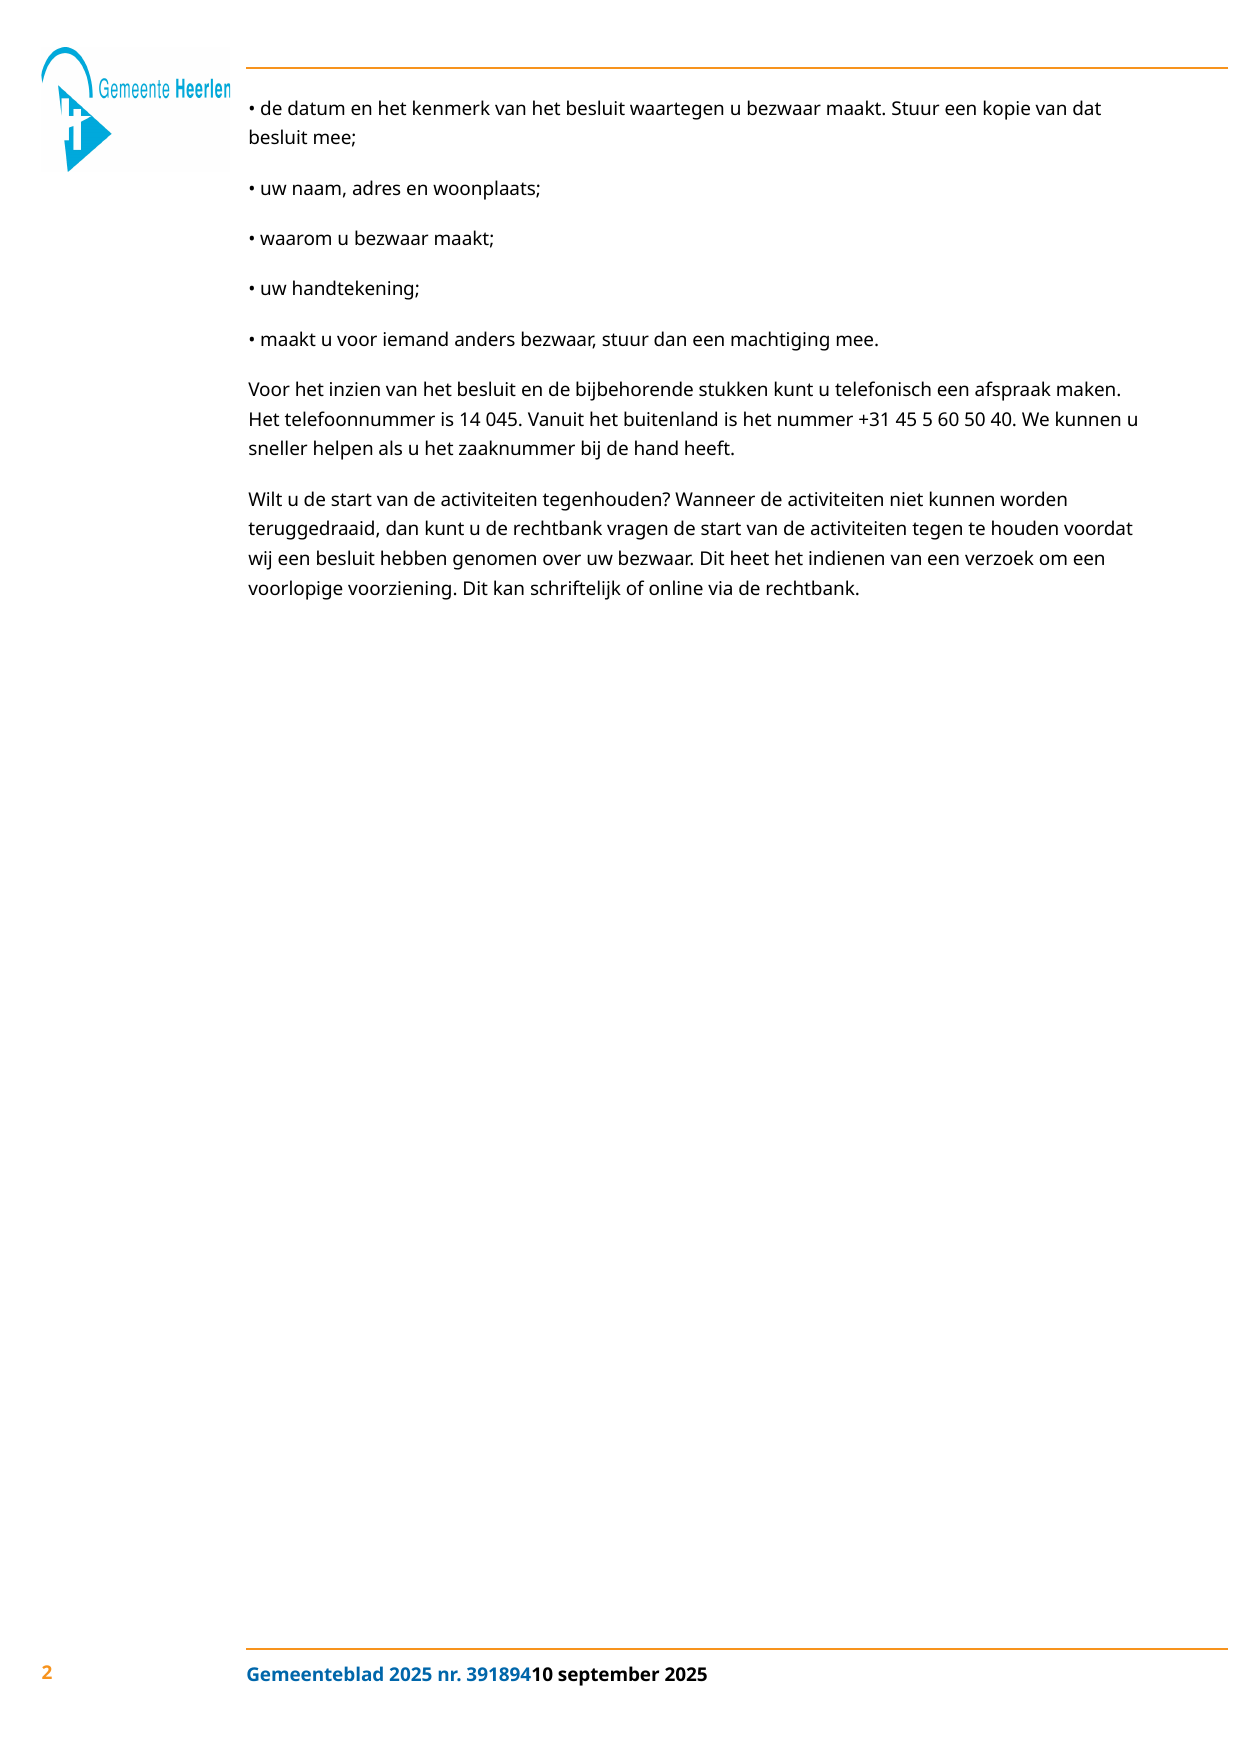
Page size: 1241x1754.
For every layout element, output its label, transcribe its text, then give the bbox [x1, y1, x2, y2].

text • de datum en het kenmerk van het besluit waartegen u bezwaar maakt. Stuur een kopie van dat besluit mee; [248, 95, 1152, 150]
text • waarom u bezwaar maakt; [248, 225, 1152, 251]
text Wilt u de start van de activiteiten tegenhouden? Wanneer de activiteiten niet kunnen worden teruggedraaid, dan kunt u de rechtbank vragen de start van de activiteiten tegen te houden voordat wij een besluit hebben genomen over uw bezwaar. Dit heet het indienen van een verzoek om een voorlopige voorziening. Dit kan schriftelijk of online via de rechtbank. [248, 486, 1152, 601]
picture [41, 47, 59, 70]
text Voor het inzien van het besluit en de bijbehorende stukken kunt u telefonisch een afspraak maken. Het telefoonnummer is 14 045. Vanuit het buitenland is het nummer +31 45 5 60 50 40. We kunnen u sneller helpen als u het zaaknummer bij de hand heeft. [248, 376, 1152, 461]
text • maakt u voor iemand anders bezwaar, stuur dan een machtiging mee. [248, 326, 1152, 352]
picture [41, 47, 231, 172]
text • uw naam, adres en woonplaats; [248, 175, 1152, 201]
text • uw handtekening; [248, 276, 1152, 301]
